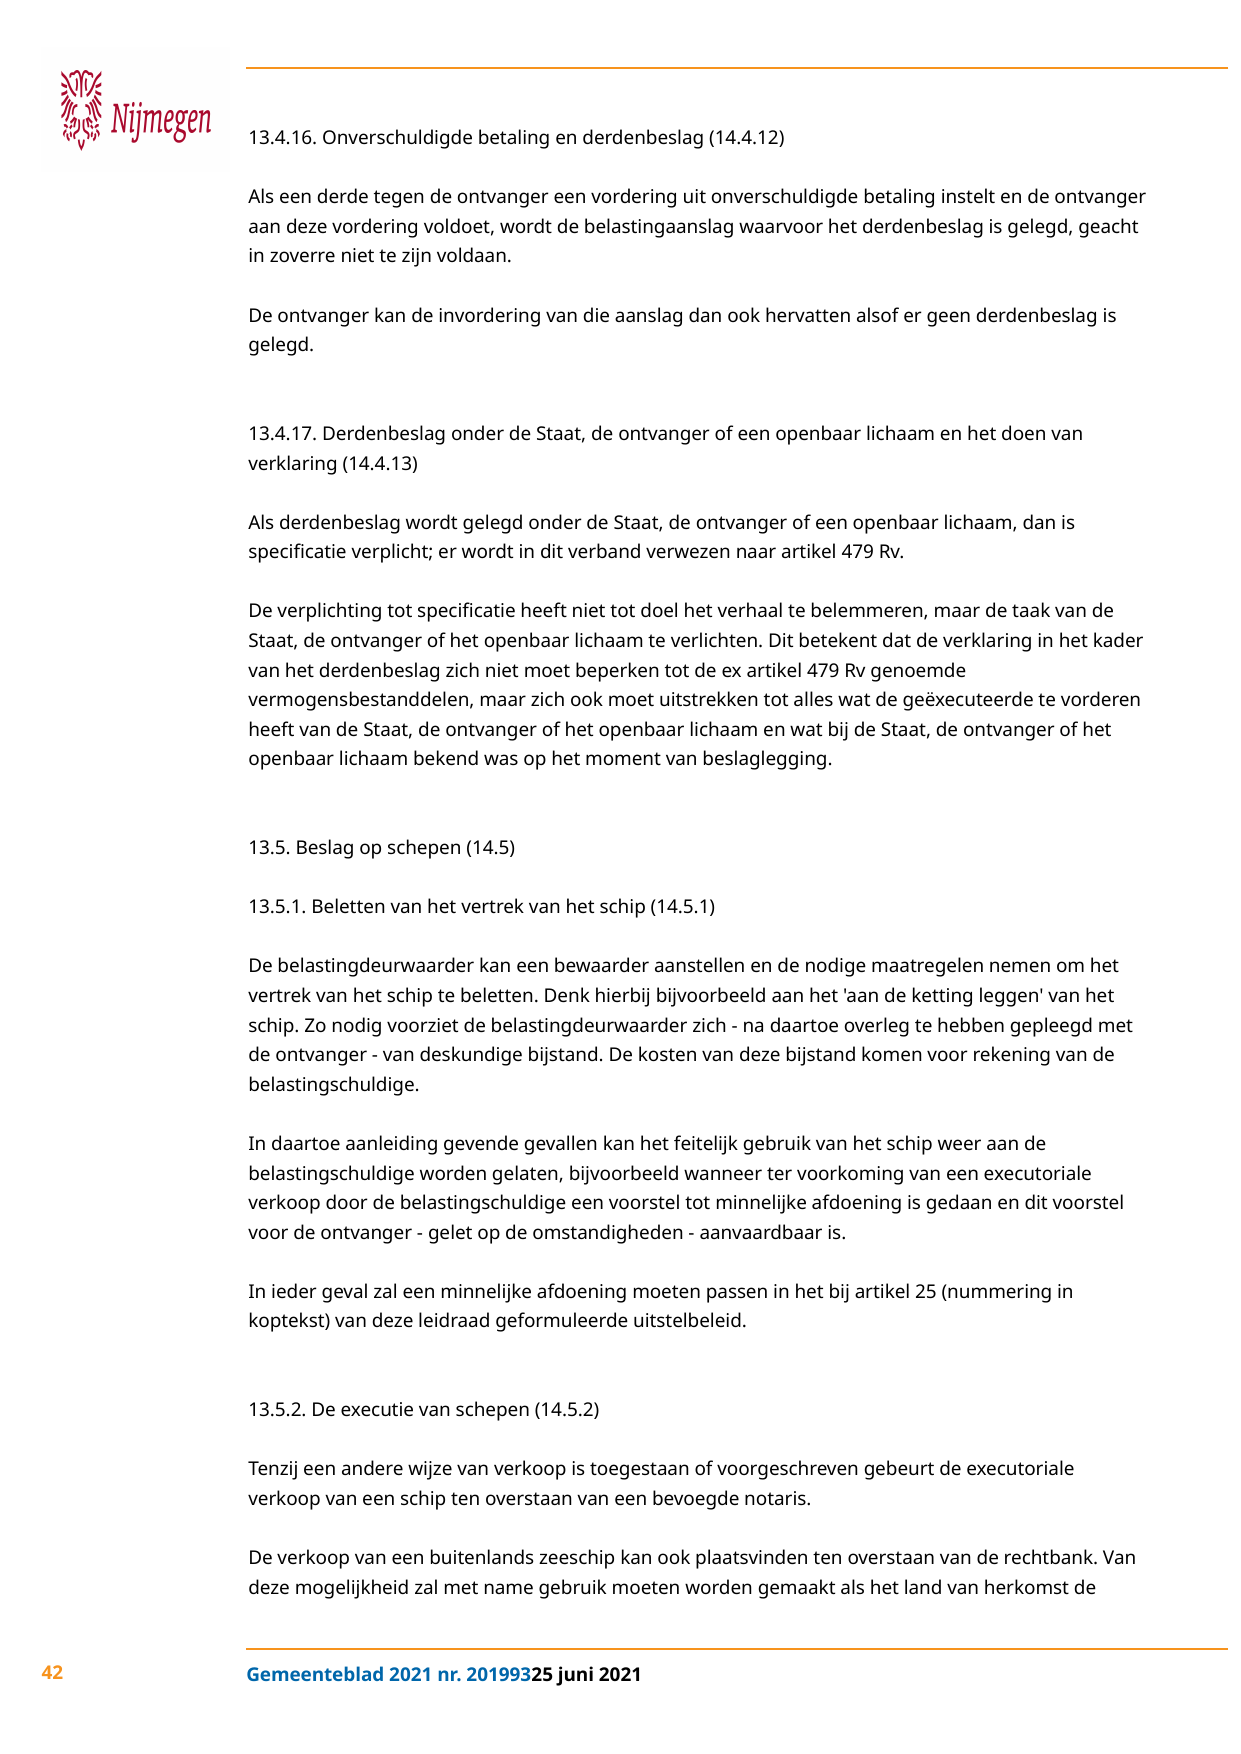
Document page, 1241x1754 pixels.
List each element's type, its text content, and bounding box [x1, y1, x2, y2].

text De verplichting tot specificatie heeft niet tot doel het verhaal te belemmeren, maar de taak van de Staat, de ontvanger of het openbaar lichaam te verlichten. Dit betekent dat de verklaring in het kader van het derdenbeslag zich niet moet beperken tot de ex artikel 479 Rv genoemde vermogensbestanddelen, maar zich ook moet uitstrekken tot alles wat de geëxecuteerde te vorderen heeft van de Staat, de ontvanger of het openbaar lichaam en wat bij de Staat, de ontvanger of het openbaar lichaam bekend was op het moment van beslaglegging. [248, 598, 1152, 771]
text De ontvanger kan de invordering van die aanslag dan ook hervatten alsof er geen derdenbeslag is gelegd. [248, 302, 1152, 357]
text Tenzij een andere wijze van verkoop is toegestaan of voorgeschreven gebeurt de executoriale verkoop van een schip ten overstaan van een bevoegde notaris. [248, 1456, 1152, 1511]
text 13.4.17. Derdenbeslag onder de Staat, de ontvanger of een openbaar lichaam en het doen van verklaring (14.4.13) [248, 420, 1152, 476]
text In daartoe aanleiding gevende gevallen kan het feitelijk gebruik van het schip weer aan de belastingschuldige worden gelaten, bijvoorbeeld wanneer ter voorkoming van een executoriale verkoop door de belastingschuldige een voorstel tot minnelijke afdoening is gedaan en dit voorstel voor de ontvanger - gelet op de omstandigheden - aanvaardbaar is. [248, 1130, 1152, 1245]
text Als een derde tegen de ontvanger een vordering uit onverschuldigde betaling instelt en de ontvanger aan deze vordering voldoet, wordt de belastingaanslag waarvoor het derdenbeslag is gelegd, geacht in zoverre niet te zijn voldaan. [248, 183, 1152, 268]
text 13.5. Beslag op schepen (14.5) [248, 834, 1152, 860]
text 13.5.1. Beletten van het vertrek van het schip (14.5.1) [248, 893, 1152, 919]
text De verkoop van een buitenlands zeeschip kan ook plaatsvinden ten overstaan van de rechtbank. Van deze mogelijkheid zal met name gebruik moeten worden gemaakt als het land van herkomst de [248, 1544, 1152, 1600]
text Als derdenbeslag wordt gelegd onder de Staat, de ontvanger of een openbaar lichaam, dan is specificatie verplicht; er wordt in dit verband verwezen naar artikel 479 Rv. [248, 509, 1152, 564]
text 13.4.16. Onverschuldigde betaling en derdenbeslag (14.4.12) [248, 124, 1152, 150]
text In ieder geval zal een minnelijke afdoening moeten passen in het bij artikel 25 (nummering in koptekst) van deze leidraad geformuleerde uitstelbeleid. [248, 1278, 1152, 1333]
text De belastingdeurwaarder kan een bewaarder aanstellen en de nodige maatregelen nemen om het vertrek van het schip te beletten. Denk hierbij bijvoorbeeld aan het 'aan de ketting leggen' van het schip. Zo nodig voorziet de belastingdeurwaarder zich - na daartoe overleg te hebben gepleegd met de ontvanger - van deskundige bijstand. De kosten van deze bijstand komen voor rekening van de belastingschuldige. [248, 953, 1152, 1097]
picture [41, 47, 231, 172]
text 13.5.2. De executie van schepen (14.5.2) [248, 1396, 1152, 1422]
